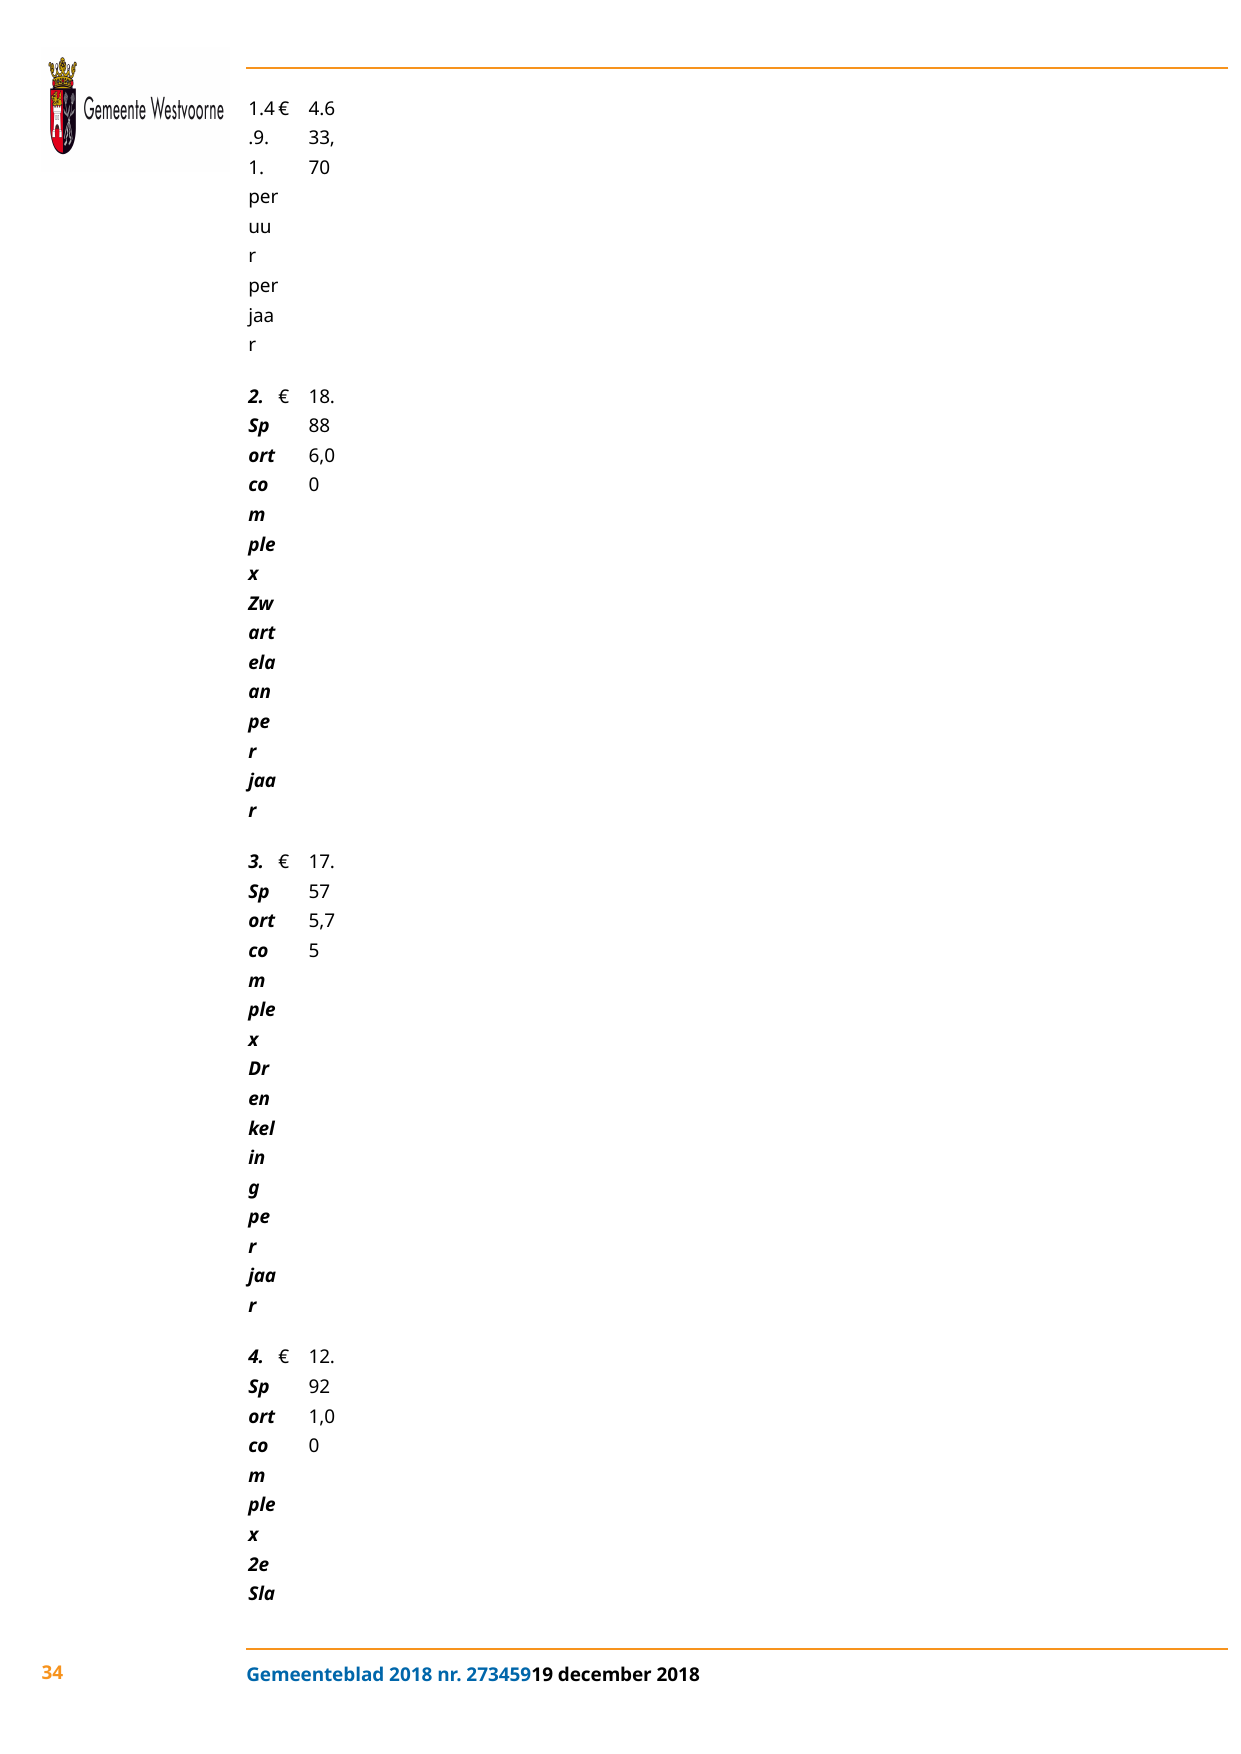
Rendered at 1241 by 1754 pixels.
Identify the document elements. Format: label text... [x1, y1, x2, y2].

table_cell [369, 383, 398, 823]
table_cell [429, 95, 459, 357]
table_cell [459, 849, 489, 1318]
table_cell 3. Sportcomplex Drenkeling per jaar [248, 849, 278, 1318]
table_cell [308, 823, 338, 848]
table_cell [399, 383, 429, 823]
table_cell [369, 823, 398, 848]
table_cell [248, 357, 278, 383]
table_cell 4. Sportcomplex 2e Sla [248, 1344, 278, 1606]
table_cell [338, 849, 368, 1318]
table_cell [519, 1318, 549, 1344]
table_cell [399, 823, 429, 848]
table_cell [338, 383, 368, 823]
table_cell [399, 1344, 429, 1606]
table_cell 12.921,00 [308, 1344, 338, 1606]
table_cell [489, 357, 519, 383]
table_cell [459, 823, 489, 848]
table_cell [429, 849, 459, 1318]
table_cell [429, 823, 459, 848]
table_cell [429, 1344, 459, 1606]
table_cell [489, 849, 519, 1318]
table_cell [248, 823, 278, 848]
table_cell [338, 357, 368, 383]
table_cell [399, 357, 429, 383]
table_cell [338, 95, 368, 357]
table_cell [429, 1318, 459, 1344]
table_cell [459, 383, 489, 823]
table_cell [399, 1318, 429, 1344]
table_cell [489, 1344, 519, 1606]
table_cell [459, 95, 489, 357]
table_cell [369, 849, 398, 1318]
table_cell [489, 1318, 519, 1344]
table_cell [429, 383, 459, 823]
table_cell [489, 823, 519, 848]
table_cell [459, 357, 489, 383]
table_cell [459, 1344, 489, 1606]
table_cell [489, 383, 519, 823]
table_cell [278, 1318, 308, 1344]
table_cell 1.4.9.1. per uur per jaar [248, 95, 278, 357]
table_cell [519, 823, 549, 848]
table_cell [369, 1318, 398, 1344]
table_cell 2. Sportcomplex Zwartelaan per jaar [248, 383, 278, 823]
table_cell € [278, 95, 308, 357]
table_cell 4.633,70 [308, 95, 338, 357]
table_cell [519, 849, 549, 1318]
picture [41, 47, 231, 172]
table_cell [399, 849, 429, 1318]
table_cell [248, 1318, 278, 1344]
table_cell [338, 1344, 368, 1606]
table_cell [519, 357, 549, 383]
table_cell [278, 823, 308, 848]
table_cell [489, 95, 519, 357]
table_cell [278, 357, 308, 383]
table_cell [519, 1344, 549, 1606]
table_cell 17.575,75 [308, 849, 338, 1318]
table_cell [519, 95, 549, 357]
table_cell [369, 1344, 398, 1606]
table_cell [308, 357, 338, 383]
table_cell [338, 823, 368, 848]
table_cell [369, 357, 398, 383]
table_cell 18.886,00 [308, 383, 338, 823]
table_cell [308, 1318, 338, 1344]
table_cell [399, 95, 429, 357]
table_cell [369, 95, 398, 357]
table_cell [459, 1318, 489, 1344]
table_cell € [278, 383, 308, 823]
table_cell € [278, 1344, 308, 1606]
table_cell € [278, 849, 308, 1318]
table_cell [429, 357, 459, 383]
table_cell [338, 1318, 368, 1344]
